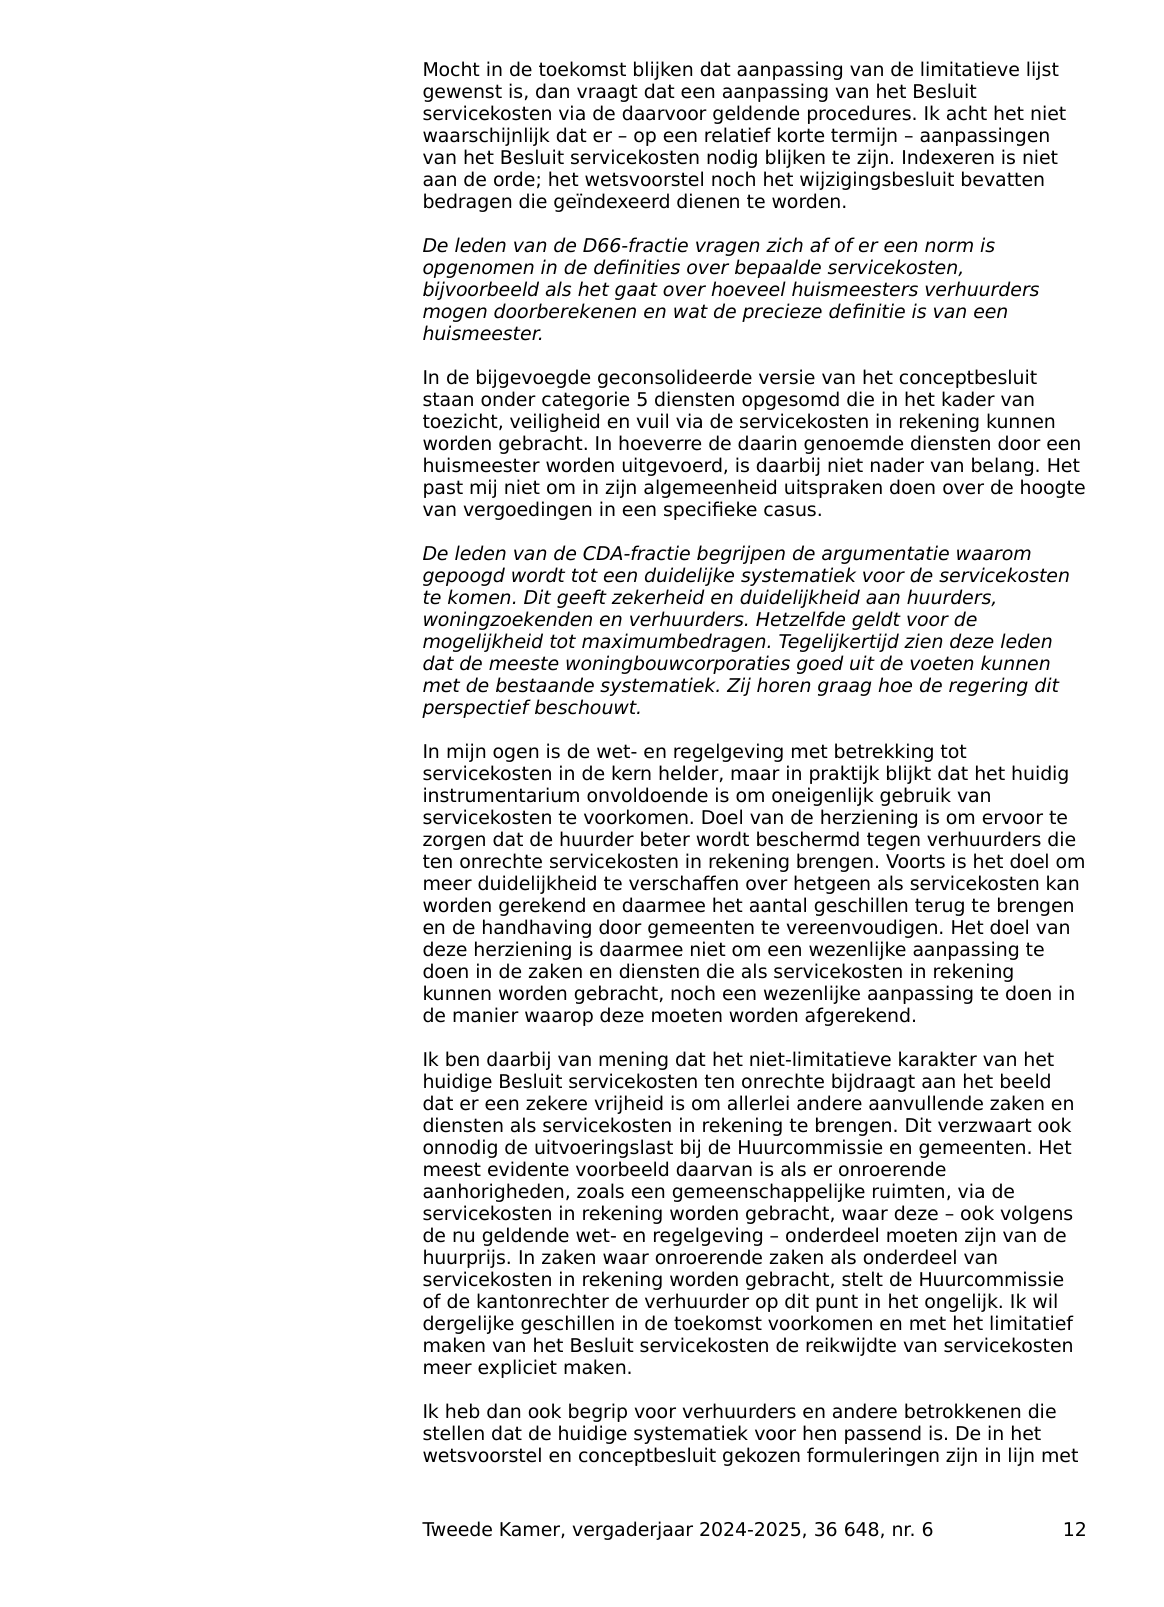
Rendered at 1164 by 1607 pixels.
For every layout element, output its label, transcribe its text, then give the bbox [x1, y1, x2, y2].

text In mijn ogen is de wet- en regelgeving met betrekking tot servicekosten in de kern helder, maar in praktijk blijkt dat het huidig instrumentarium onvoldoende is om oneigenlijk gebruik van servicekosten te voorkomen. Doel van de herziening is om ervoor te zorgen dat de huurder beter wordt beschermd tegen verhuurders die ten onrechte servicekosten in rekening brengen. Voorts is het doel om meer duidelijkheid te verschaffen over hetgeen als servicekosten kan worden gerekend en daarmee het aantal geschillen terug te brengen en de handhaving door gemeenten te vereenvoudigen. Het doel van deze herziening is daarmee niet om een wezenlijke aanpassing te doen in de zaken en diensten die als servicekosten in rekening kunnen worden gebracht, noch een wezenlijke aanpassing te doen in de manier waarop deze moeten worden afgerekend. [422, 741, 1087, 1027]
text Mocht in de toekomst blijken dat aanpassing van de limitatieve lijst gewenst is, dan vraagt dat een aanpassing van het Besluit servicekosten via de daarvoor geldende procedures. Ik acht het niet waarschijnlijk dat er – op een relatief korte termijn – aanpassingen van het Besluit servicekosten nodig blijken te zijn. Indexeren is niet aan de orde; het wetsvoorstel noch het wijzigingsbesluit bevatten bedragen die geïndexeerd dienen te worden. [422, 59, 1087, 213]
text Ik heb dan ook begrip voor verhuurders en andere betrokkenen die stellen dat de huidige systematiek voor hen passend is. De in het wetsvoorstel en conceptbesluit gekozen formuleringen zijn in lijn met [422, 1401, 1087, 1467]
text In de bijgevoegde geconsolideerde versie van het conceptbesluit staan onder categorie 5 diensten opgesomd die in het kader van toezicht, veiligheid en vuil via de servicekosten in rekening kunnen worden gebracht. In hoeverre de daarin genoemde diensten door een huismeester worden uitgevoerd, is daarbij niet nader van belang. Het past mij niet om in zijn algemeenheid uitspraken doen over de hoogte van vergoedingen in een specifieke casus. [422, 367, 1087, 521]
text De leden van de D66-fractie vragen zich af of er een norm is opgenomen in de definities over bepaalde servicekosten, bijvoorbeeld als het gaat over hoeveel huismeesters verhuurders mogen doorberekenen en wat de precieze definitie is van een huismeester. [422, 235, 1087, 345]
text De leden van de CDA-fractie begrijpen de argumentatie waarom gepoogd wordt tot een duidelijke systematiek voor de servicekosten te komen. Dit geeft zekerheid en duidelijkheid aan huurders, woningzoekenden en verhuurders. Hetzelfde geldt voor de mogelijkheid tot maximumbedragen. Tegelijkertijd zien deze leden dat de meeste woningbouwcorporaties goed uit de voeten kunnen met de bestaande systematiek. Zij horen graag hoe de regering dit perspectief beschouwt. [422, 543, 1087, 719]
text Ik ben daarbij van mening dat het niet-limitatieve karakter van het huidige Besluit servicekosten ten onrechte bijdraagt aan het beeld dat er een zekere vrijheid is om allerlei andere aanvullende zaken en diensten als servicekosten in rekening te brengen. Dit verzwaart ook onnodig de uitvoeringslast bij de Huurcommissie en gemeenten. Het meest evidente voorbeeld daarvan is als er onroerende aanhorigheden, zoals een gemeenschappelijke ruimten, via de servicekosten in rekening worden gebracht, waar deze – ook volgens de nu geldende wet- en regelgeving – onderdeel moeten zijn van de huurprijs. In zaken waar onroerende zaken als onderdeel van servicekosten in rekening worden gebracht, stelt de Huurcommissie of de kantonrechter de verhuurder op dit punt in het ongelijk. Ik wil dergelijke geschillen in de toekomst voorkomen en met het limitatief maken van het Besluit servicekosten de reikwijdte van servicekosten meer expliciet maken. [422, 1049, 1087, 1379]
